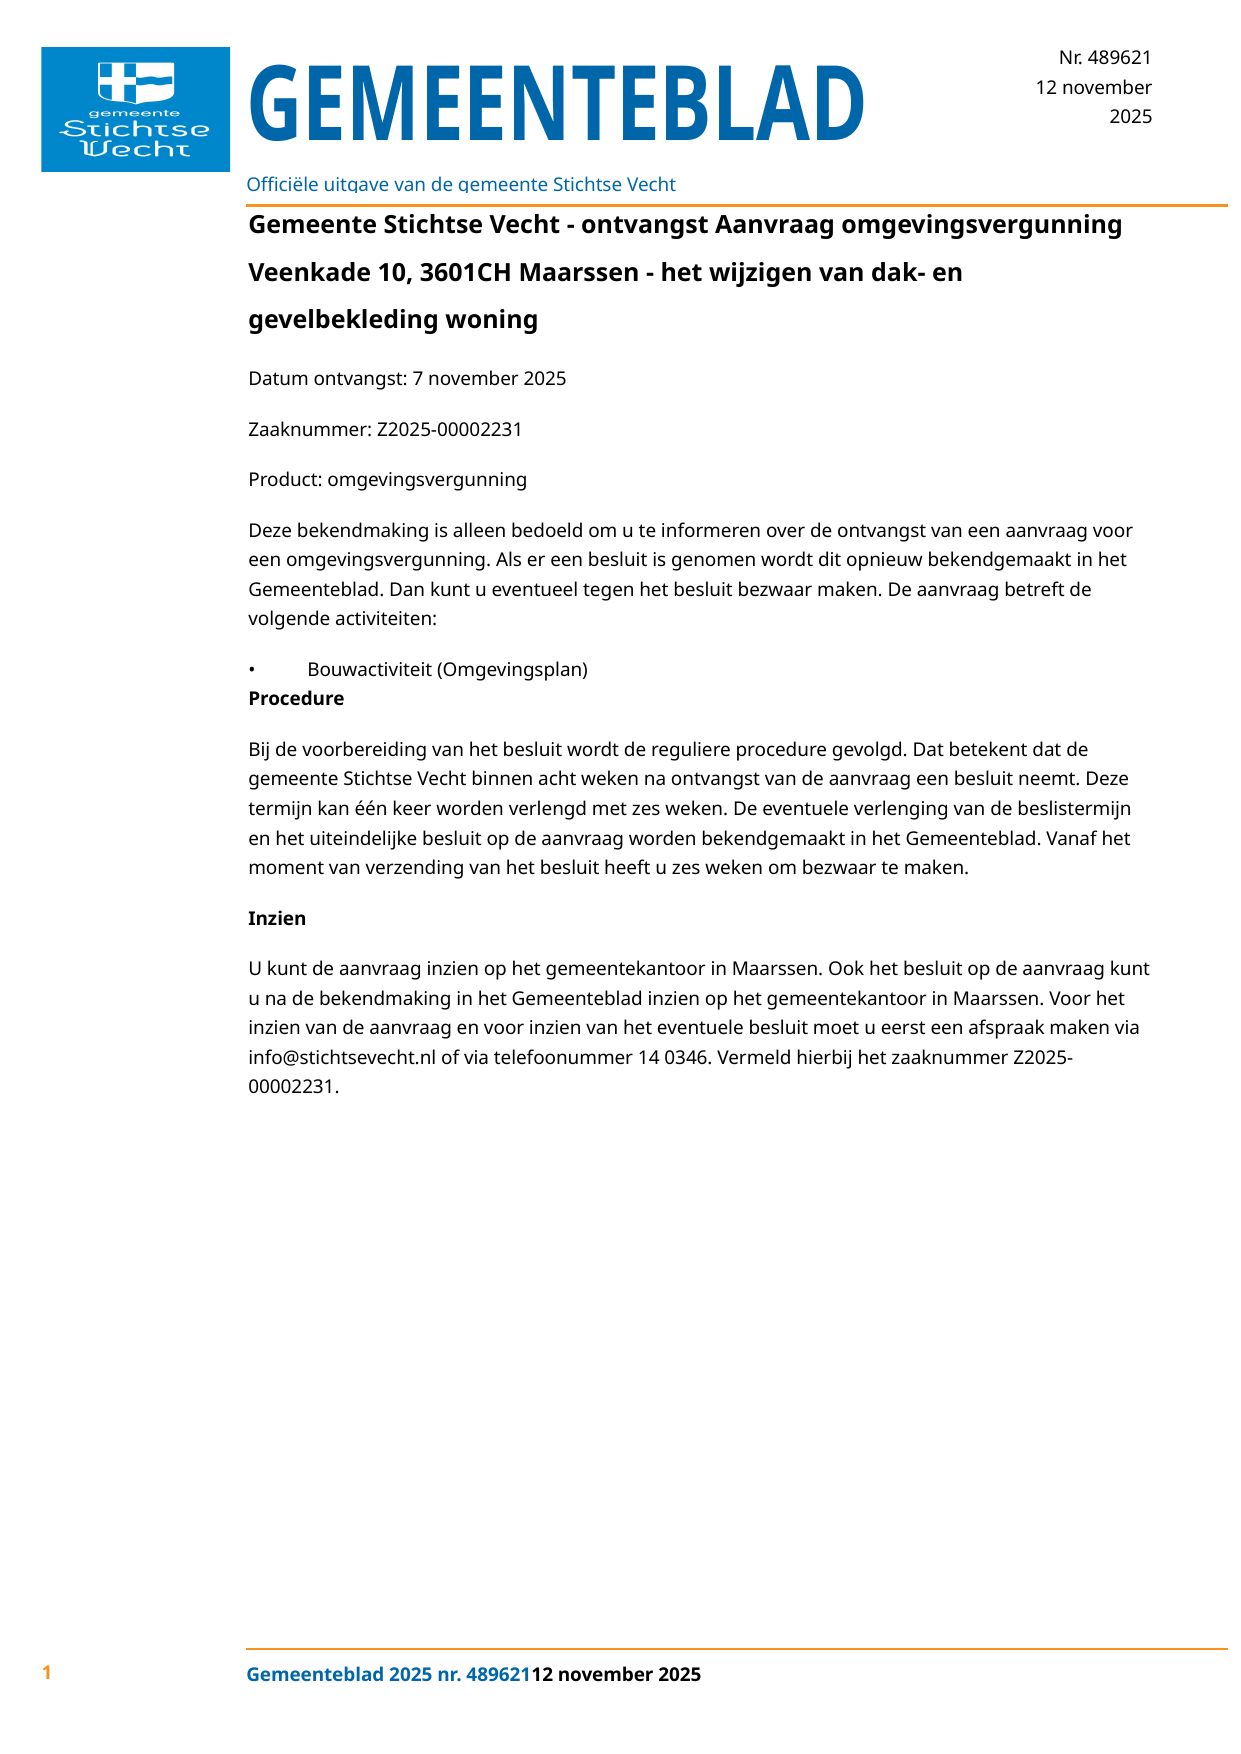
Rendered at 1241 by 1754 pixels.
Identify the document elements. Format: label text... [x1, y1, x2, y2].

list Bouwactiviteit (Omgevingsplan) [248, 656, 1152, 682]
text Zaaknummer: Z2025-00002231 [248, 416, 1152, 442]
text Datum ontvangst: 7 november 2025 [248, 366, 1152, 391]
text Bij de voorbereiding van het besluit wordt de reguliere procedure gevolgd. Dat betekent dat de gemeente Stichtse Vecht binnen acht weken na ontvangst van de aanvraag een besluit neemt. Deze termijn kan één keer worden verlengd met zes weken. De eventuele verlenging van de beslistermijn en het uiteindelijke besluit op de aanvraag worden bekendgemaakt in het Gemeenteblad. Vanaf het moment van verzending van het besluit heeft u zes weken om bezwaar te maken. [248, 736, 1152, 880]
text U kunt de aanvraag inzien op het gemeentekantoor in Maarssen. Ook het besluit op de aanvraag kunt u na de bekendmaking in het Gemeenteblad inzien op het gemeentekantoor in Maarssen. Voor het inzien van de aanvraag en voor inzien van het eventuele besluit moet u eerst een afspraak maken via info@stichtsevecht.nl of via telefoonummer 14 0346. Vermeld hierbij het zaaknummer Z2025-00002231. [248, 955, 1152, 1099]
text Inzien [248, 905, 1152, 930]
text Product: omgevingsvergunning [248, 466, 1152, 492]
text Deze bekendmaking is alleen bedoeld om u te informeren over de ontvangst van een aanvraag voor een omgevingsvergunning. Als er een besluit is genomen wordt dit opnieuw bekendgemaakt in het Gemeenteblad. Dan kunt u eventueel tegen het besluit bezwaar maken. De aanvraag betreft de volgende activiteiten: [248, 517, 1152, 631]
text Gemeente Stichtse Vecht - ontvangst Aanvraag omgevingsvergunning Veenkade 10, 3601CH Maarssen - het wijzigen van dak- en gevelbekleding woning [248, 207, 1152, 336]
picture [137, 63, 174, 103]
picture [99, 63, 135, 101]
text Procedure [248, 686, 1152, 711]
